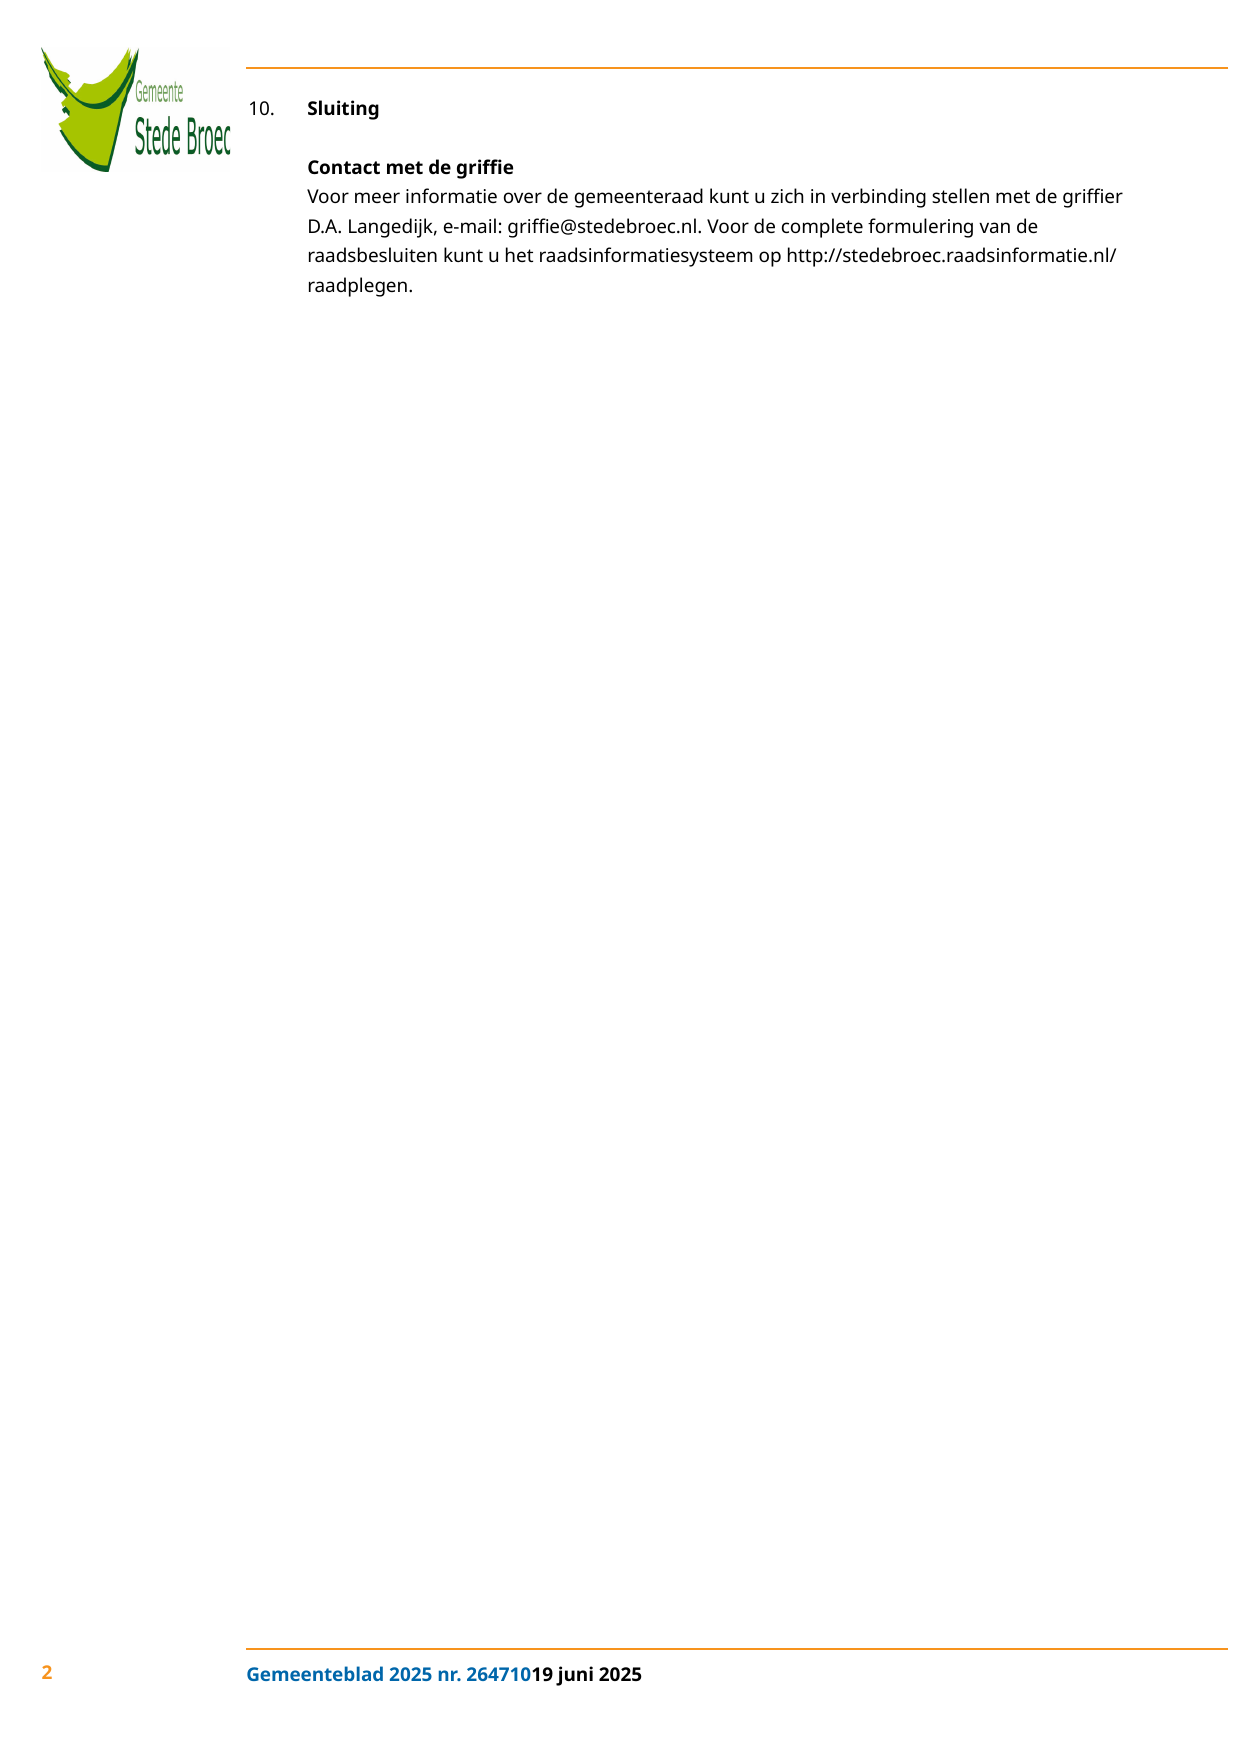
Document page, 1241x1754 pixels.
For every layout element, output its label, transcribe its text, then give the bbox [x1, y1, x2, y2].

list Contact met de griffie [248, 154, 1152, 180]
picture [41, 47, 231, 172]
list Sluiting [248, 95, 1152, 121]
list Voor meer informatie over de gemeenteraad kunt u zich in verbinding stellen met de griffier D.A. Langedijk, e-mail: griffie@stedebroec.nl. Voor de complete formulering van de raadsbesluiten kunt u het raadsinformatiesysteem op http://stedebroec.raadsinformatie.nl/ raadplegen. [248, 183, 1152, 298]
